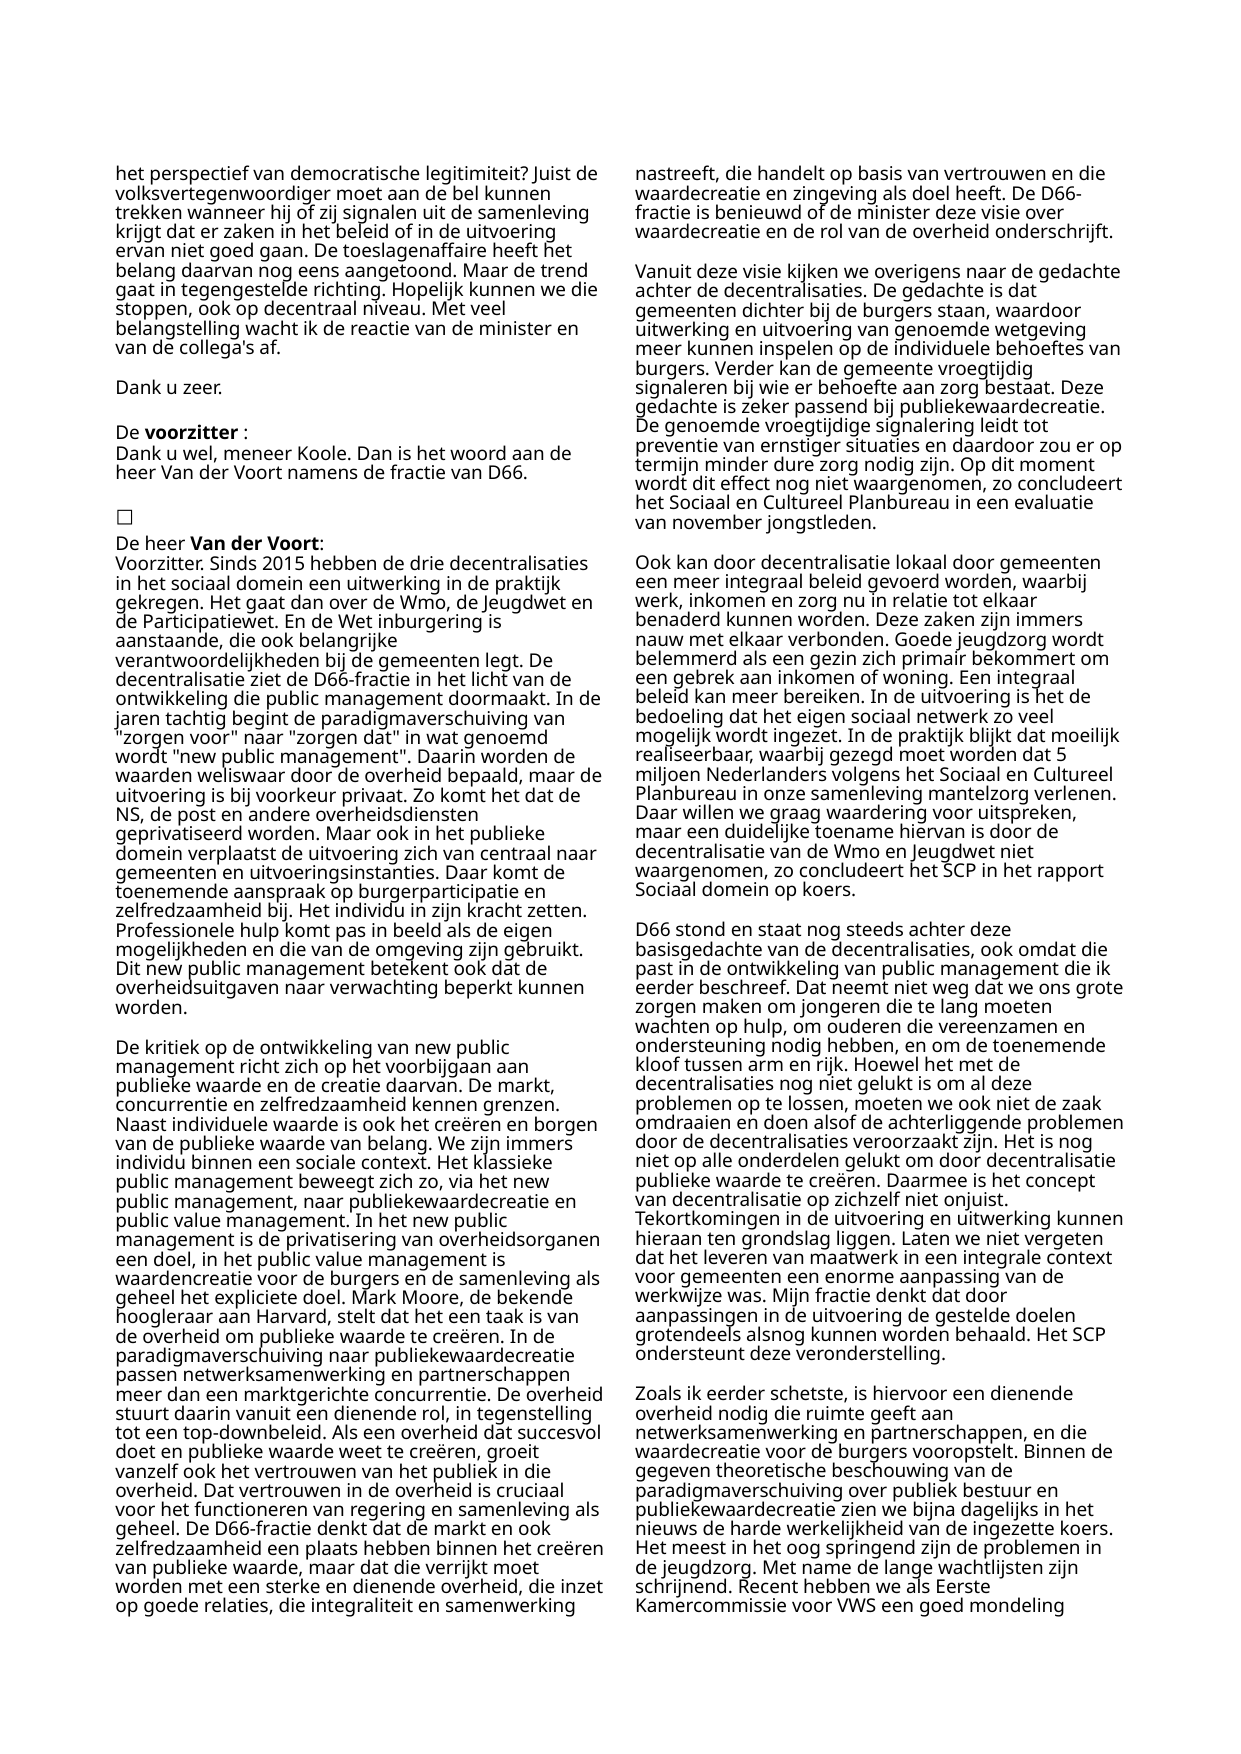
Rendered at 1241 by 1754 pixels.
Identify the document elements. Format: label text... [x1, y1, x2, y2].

text Ook kan door decentralisatie lokaal door gemeenten een meer integraal beleid gevoerd worden, waarbij werk, inkomen en zorg nu in relatie tot elkaar benaderd kunnen worden. Deze zaken zijn immers nauw met elkaar verbonden. Goede jeugdzorg wordt belemmerd als een gezin zich primair bekommert om een gebrek aan inkomen of woning. Een integraal beleid kan meer bereiken. In de uitvoering is het de bedoeling dat het eigen sociaal netwerk zo veel mogelijk wordt ingezet. In de praktijk blijkt dat moeilijk realiseerbaar, waarbij gezegd moet worden dat 5 miljoen Nederlanders volgens het Sociaal en Cultureel Planbureau in onze samenleving mantelzorg verlenen. Daar willen we graag waardering voor uitspreken, maar een duidelijke toename hiervan is door de decentralisatie van de Wmo en Jeugdwet niet waargenomen, zo concludeert het SCP in het rapport Sociaal domein op koers. [635, 554, 1125, 901]
text Vanuit deze visie kijken we overigens naar de gedachte achter de decentralisaties. De gedachte is dat gemeenten dichter bij de burgers staan, waardoor uitwerking en uitvoering van genoemde wetgeving meer kunnen inspelen op de individuele behoeftes van burgers. Verder kan de gemeente vroegtijdig signaleren bij wie er behoefte aan zorg bestaat. Deze gedachte is zeker passend bij publiekewaardecreatie. De genoemde vroegtijdige signalering leidt tot preventie van ernstiger situaties en daardoor zou er op termijn minder dure zorg nodig zijn. Op dit moment wordt dit effect nog niet waargenomen, zo concludeert het Sociaal en Cultureel Planbureau in een evaluatie van november jongstleden. [635, 263, 1125, 533]
text De heer Van der Voort: [115, 530, 605, 555]
text Voorzitter. Sinds 2015 hebben de drie decentralisaties in het sociaal domein een uitwerking in de praktijk gekregen. Het gaat dan over de Wmo, de Jeugdwet en de Participatiewet. En de Wet inburgering is aanstaande, die ook belangrijke verantwoordelijkheden bij de gemeenten legt. De decentralisatie ziet de D66-fractie in het licht van de ontwikkeling die public management doormaakt. In de jaren tachtig begint de paradigmaverschuiving van "zorgen voor" naar "zorgen dat" in wat genoemd wordt "new public management". Daarin worden de waarden weliswaar door de overheid bepaald, maar de uitvoering is bij voorkeur privaat. Zo komt het dat de NS, de post en andere overheidsdiensten geprivatiseerd worden. Maar ook in het publieke domein verplaatst de uitvoering zich van centraal naar gemeenten en uitvoeringsinstanties. Daar komt de toenemende aanspraak op burgerparticipatie en zelfredzaamheid bij. Het individu in zijn kracht zetten. Professionele hulp komt pas in beeld als de eigen mogelijkheden en die van de omgeving zijn gebruikt. Dit new public management betekent ook dat de overheidsuitgaven naar verwachting beperkt kunnen worden. [115, 555, 605, 1018]
text D66 stond en staat nog steeds achter deze basisgedachte van de decentralisaties, ook omdat die past in de ontwikkeling van public management die ik eerder beschreef. Dat neemt niet weg dat we ons grote zorgen maken om jongeren die te lang moeten wachten op hulp, om ouderen die vereenzamen en ondersteuning nodig hebben, en om de toenemende kloof tussen arm en rijk. Hoewel het met de decentralisaties nog niet gelukt is om al deze problemen op te lossen, moeten we ook niet de zaak omdraaien en doen alsof de achterliggende problemen door de decentralisaties veroorzaakt zijn. Het is nog niet op alle onderdelen gelukt om door decentralisatie publieke waarde te creëren. Daarmee is het concept van decentralisatie op zichzelf niet onjuist. Tekortkomingen in de uitvoering en uitwerking kunnen hieraan ten grondslag liggen. Laten we niet vergeten dat het leveren van maatwerk in een integrale context voor gemeenten een enorme aanpassing van de werkwijze was. Mijn fractie denkt dat door aanpassingen in de uitvoering de gestelde doelen grotendeels alsnog kunnen worden behaald. Het SCP ondersteunt deze veronderstelling. [635, 921, 1125, 1364]
text Zoals ik eerder schetste, is hiervoor een dienende overheid nodig die ruimte geeft aan netwerksamenwerking en partnerschappen, en die waardecreatie voor de burgers vooropstelt. Binnen de gegeven theoretische beschouwing van de paradigmaverschuiving over publiek bestuur en publiekewaardecreatie zien we bijna dagelijks in het nieuws de harde werkelijkheid van de ingezette koers. Het meest in het oog springend zijn de problemen in de jeugdzorg. Met name de lange wachtlijsten zijn schrijnend. Recent hebben we als Eerste Kamercommissie voor VWS een goed mondeling [635, 1385, 1125, 1616]
text Dank u zeer. [115, 379, 605, 398]
text ⬜ [115, 504, 605, 530]
text Dank u wel, meneer Koole. Dan is het woord aan de heer Van der Voort namens de fractie van D66. [115, 444, 605, 483]
text De voorzitter : [115, 419, 605, 444]
text De kritiek op de ontwikkeling van new public management richt zich op het voorbijgaan aan publieke waarde en de creatie daarvan. De markt, concurrentie en zelfredzaamheid kennen grenzen. Naast individuele waarde is ook het creëren en borgen van de publieke waarde van belang. We zijn immers individu binnen een sociale context. Het klassieke public management beweegt zich zo, via het new public management, naar publiekewaardecreatie en public value management. In het new public management is de privatisering van overheidsorganen een doel, in het public value management is waardencreatie voor de burgers en de samenleving als geheel het expliciete doel. Mark Moore, de bekende hoogleraar aan Harvard, stelt dat het een taak is van de overheid om publieke waarde te creëren. In de paradigmaverschuiving naar publiekewaardecreatie passen netwerksamenwerking en partnerschappen meer dan een marktgerichte concurrentie. De overheid stuurt daarin vanuit een dienende rol, in tegenstelling tot een top-downbeleid. Als een overheid dat succesvol doet en publieke waarde weet te creëren, groeit vanzelf ook het vertrouwen van het publiek in die overheid. Dat vertrouwen in de overheid is cruciaal voor het functioneren van regering en samenleving als geheel. De D66-fractie denkt dat de markt en ook zelfredzaamheid een plaats hebben binnen het creëren van publieke waarde, maar dat die verrijkt moet worden met een sterke en dienende overheid, die inzet op goede relaties, die integraliteit en samenwerking [115, 1039, 605, 1617]
text nastreeft, die handelt op basis van vertrouwen en die waardecreatie en zingeving als doel heeft. De D66-fractie is benieuwd of de minister deze visie over waardecreatie en de rol van de overheid onderschrijft. [635, 165, 1125, 242]
text het perspectief van democratische legitimiteit? Juist de volksvertegenwoordiger moet aan de bel kunnen trekken wanneer hij of zij signalen uit de samenleving krijgt dat er zaken in het beleid of in de uitvoering ervan niet goed gaan. De toeslagenaffaire heeft het belang daarvan nog eens aangetoond. Maar de trend gaat in tegengestelde richting. Hopelijk kunnen we die stoppen, ook op decentraal niveau. Met veel belangstelling wacht ik de reactie van de minister en van de collega's af. [115, 165, 605, 358]
